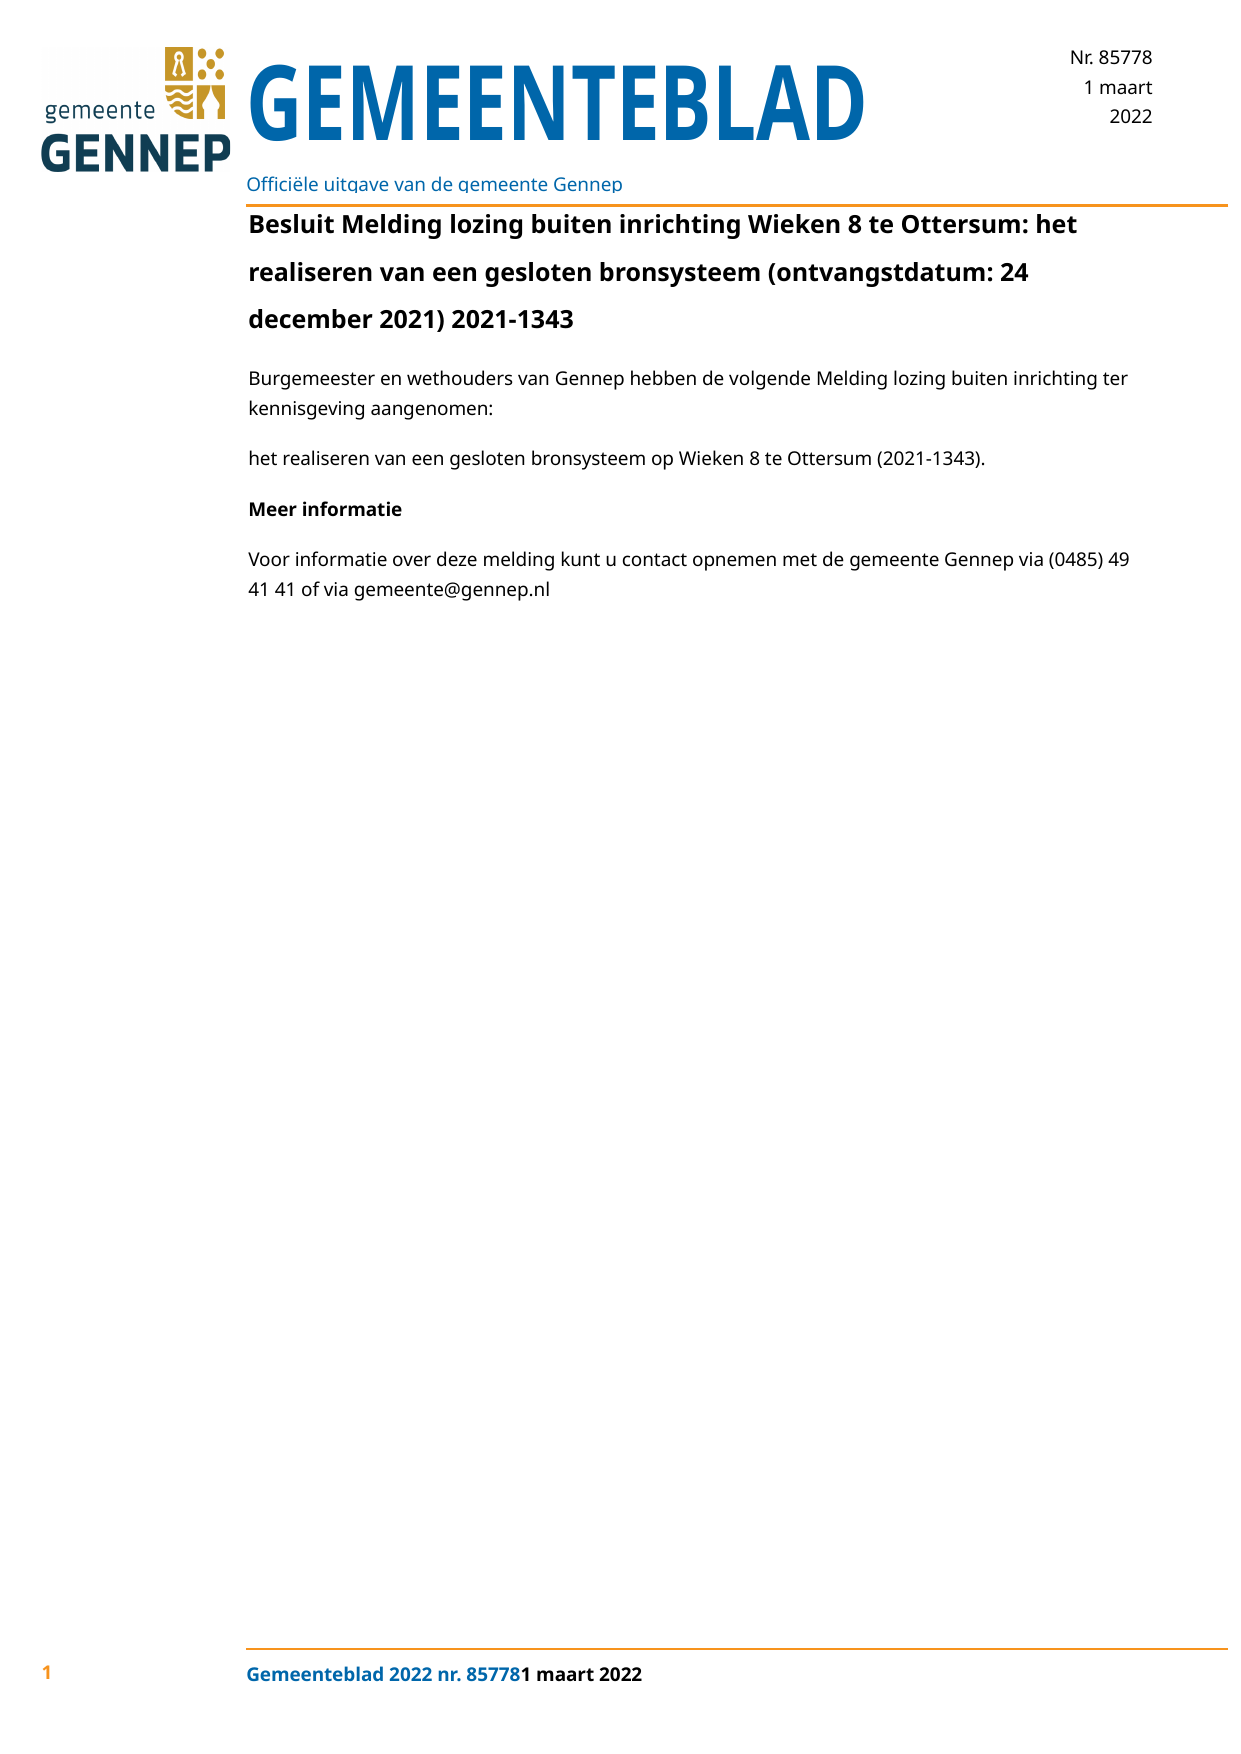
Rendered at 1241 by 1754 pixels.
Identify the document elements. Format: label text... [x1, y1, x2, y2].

text Besluit Melding lozing buiten inrichting Wieken 8 te Ottersum: het realiseren van een gesloten bronsysteem (ontvangstdatum: 24 december 2021) 2021-1343 [248, 207, 1152, 336]
text Meer informatie [248, 496, 1152, 522]
text Burgemeester en wethouders van Gennep hebben de volgende Melding lozing buiten inrichting ter kennisgeving aangenomen: [248, 366, 1152, 421]
text het realiseren van een gesloten bronsysteem op Wieken 8 te Ottersum (2021-1343). [248, 446, 1152, 471]
text Voor informatie over deze melding kunt u contact opnemen met de gemeente Gennep via (0485) 49 41 41 of via gemeente@gennep.nl [248, 546, 1152, 602]
picture [41, 47, 231, 172]
